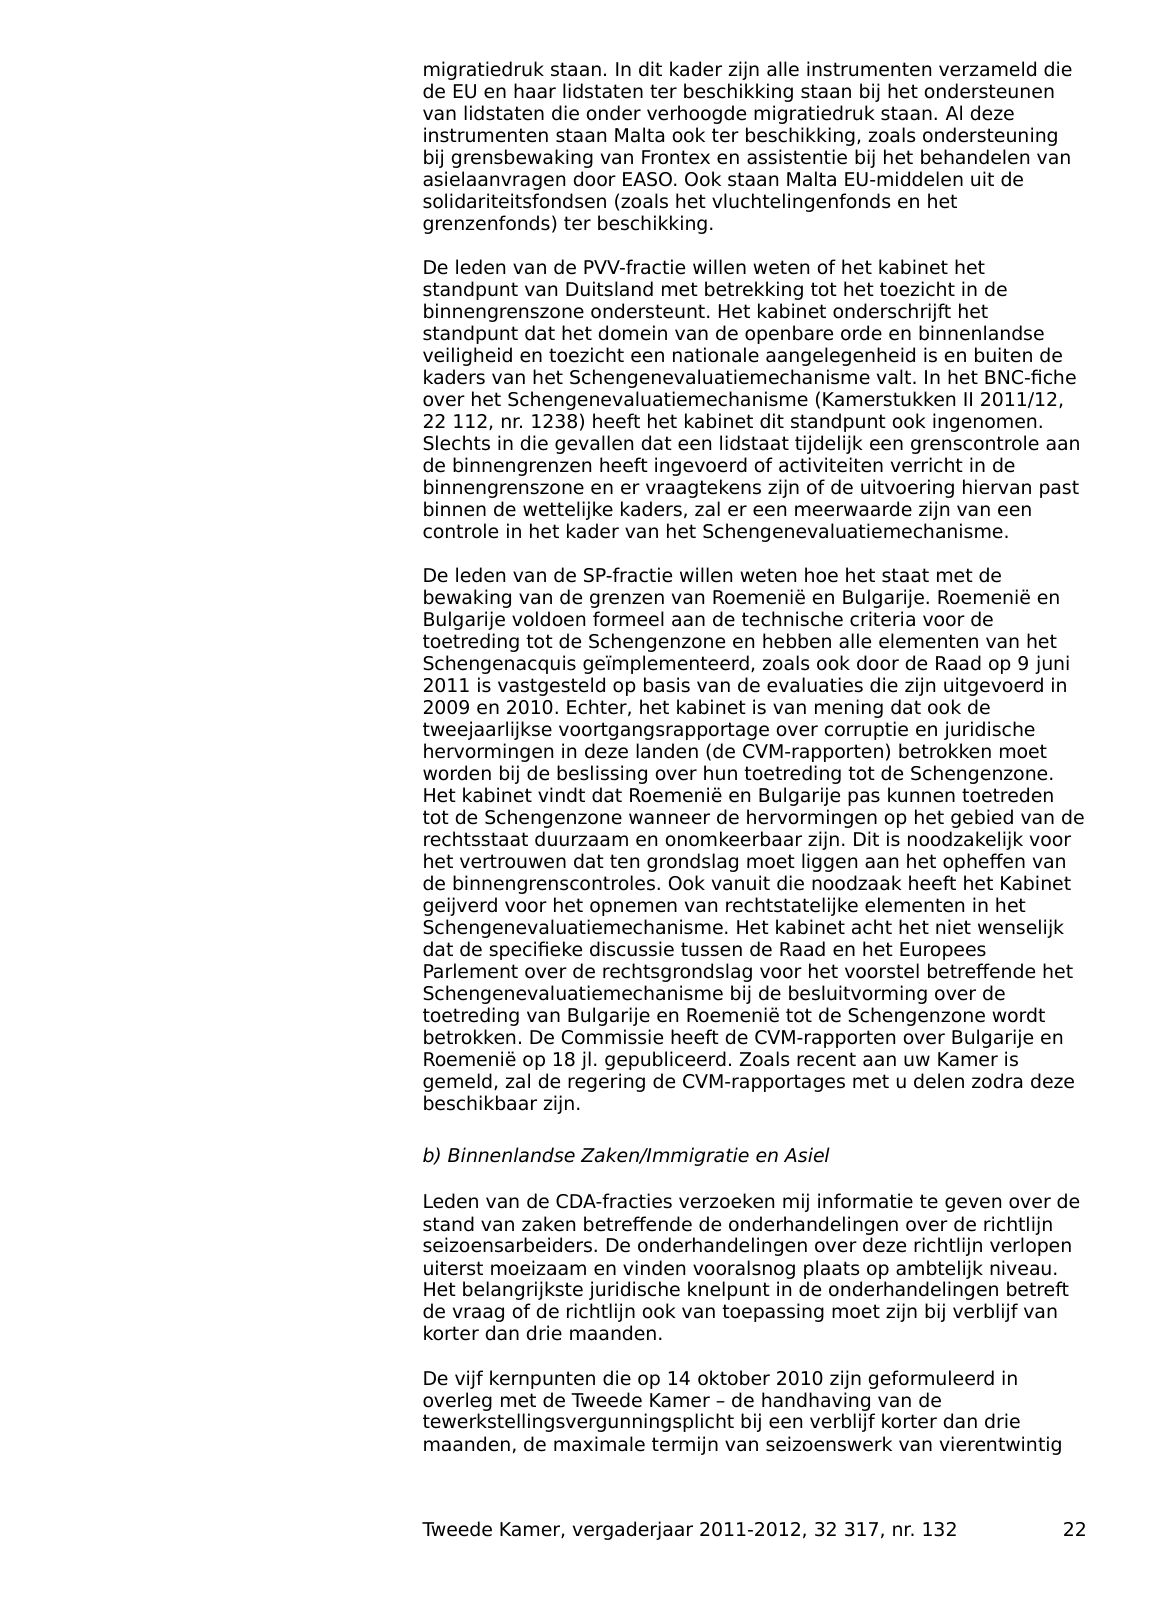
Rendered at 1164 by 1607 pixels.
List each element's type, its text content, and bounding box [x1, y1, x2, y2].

subtitle b) Binnenlandse Zaken/Immigratie en Asiel [422, 1144, 1087, 1166]
text migratiedruk staan. In dit kader zijn alle instrumenten verzameld die de EU en haar lidstaten ter beschikking staan bij het ondersteunen van lidstaten die onder verhoogde migratiedruk staan. Al deze instrumenten staan Malta ook ter beschikking, zoals ondersteuning bij grensbewaking van Frontex en assistentie bij het behandelen van asielaanvragen door EASO. Ook staan Malta EU-middelen uit de solidariteitsfondsen (zoals het vluchtelingenfonds en het grenzenfonds) ter beschikking. [422, 59, 1087, 235]
text De vijf kernpunten die op 14 oktober 2010 zijn geformuleerd in overleg met de Tweede Kamer – de handhaving van de tewerkstellingsvergunningsplicht bij een verblijf korter dan drie maanden, de maximale termijn van seizoenswerk van vierentwintig [422, 1367, 1087, 1455]
text De leden van de SP-fractie willen weten hoe het staat met de bewaking van de grenzen van Roemenië en Bulgarije. Roemenië en Bulgarije voldoen formeel aan de technische criteria voor de toetreding tot de Schengenzone en hebben alle elementen van het Schengenacquis geïmplementeerd, zoals ook door de Raad op 9 juni 2011 is vastgesteld op basis van de evaluaties die zijn uitgevoerd in 2009 en 2010. Echter, het kabinet is van mening dat ook de tweejaarlijkse voortgangsrapportage over corruptie en juridische hervormingen in deze landen (de CVM-rapporten) betrokken moet worden bij de beslissing over hun toetreding tot de Schengenzone. Het kabinet vindt dat Roemenië en Bulgarije pas kunnen toetreden tot de Schengenzone wanneer de hervormingen op het gebied van de rechtsstaat duurzaam en onomkeerbaar zijn. Dit is noodzakelijk voor het vertrouwen dat ten grondslag moet liggen aan het opheffen van de binnengrenscontroles. Ook vanuit die noodzaak heeft het Kabinet geijverd voor het opnemen van rechtstatelijke elementen in het Schengenevaluatiemechanisme. Het kabinet acht het niet wenselijk dat de specifieke discussie tussen de Raad en het Europees Parlement over de rechtsgrondslag voor het voorstel betreffende het Schengenevaluatiemechanisme bij de besluitvorming over de toetreding van Bulgarije en Roemenië tot de Schengenzone wordt betrokken. De Commissie heeft de CVM-rapporten over Bulgarije en Roemenië op 18 jl. gepubliceerd. Zoals recent aan uw Kamer is gemeld, zal de regering de CVM-rapportages met u delen zodra deze beschikbaar zijn. [422, 565, 1087, 1114]
text De leden van de PVV-fractie willen weten of het kabinet het standpunt van Duitsland met betrekking tot het toezicht in de binnengrenszone ondersteunt. Het kabinet onderschrijft het standpunt dat het domein van de openbare orde en binnenlandse veiligheid en toezicht een nationale aangelegenheid is en buiten de kaders van het Schengenevaluatiemechanisme valt. In het BNC-fiche over het Schengenevaluatiemechanisme (Kamerstukken II 2011/12, 22 112, nr. 1238) heeft het kabinet dit standpunt ook ingenomen. Slechts in die gevallen dat een lidstaat tijdelijk een grenscontrole aan de binnengrenzen heeft ingevoerd of activiteiten verricht in de binnengrenszone en er vraagtekens zijn of de uitvoering hiervan past binnen de wettelijke kaders, zal er een meerwaarde zijn van een controle in het kader van het Schengenevaluatiemechanisme. [422, 257, 1087, 543]
text Leden van de CDA-fracties verzoeken mij informatie te geven over de stand van zaken betreffende de onderhandelingen over de richtlijn seizoensarbeiders. De onderhandelingen over deze richtlijn verlopen uiterst moeizaam en vinden vooralsnog plaats op ambtelijk niveau. Het belangrijkste juridische knelpunt in de onderhandelingen betreft de vraag of de richtlijn ook van toepassing moet zijn bij verblijf van korter dan drie maanden. [422, 1191, 1087, 1345]
